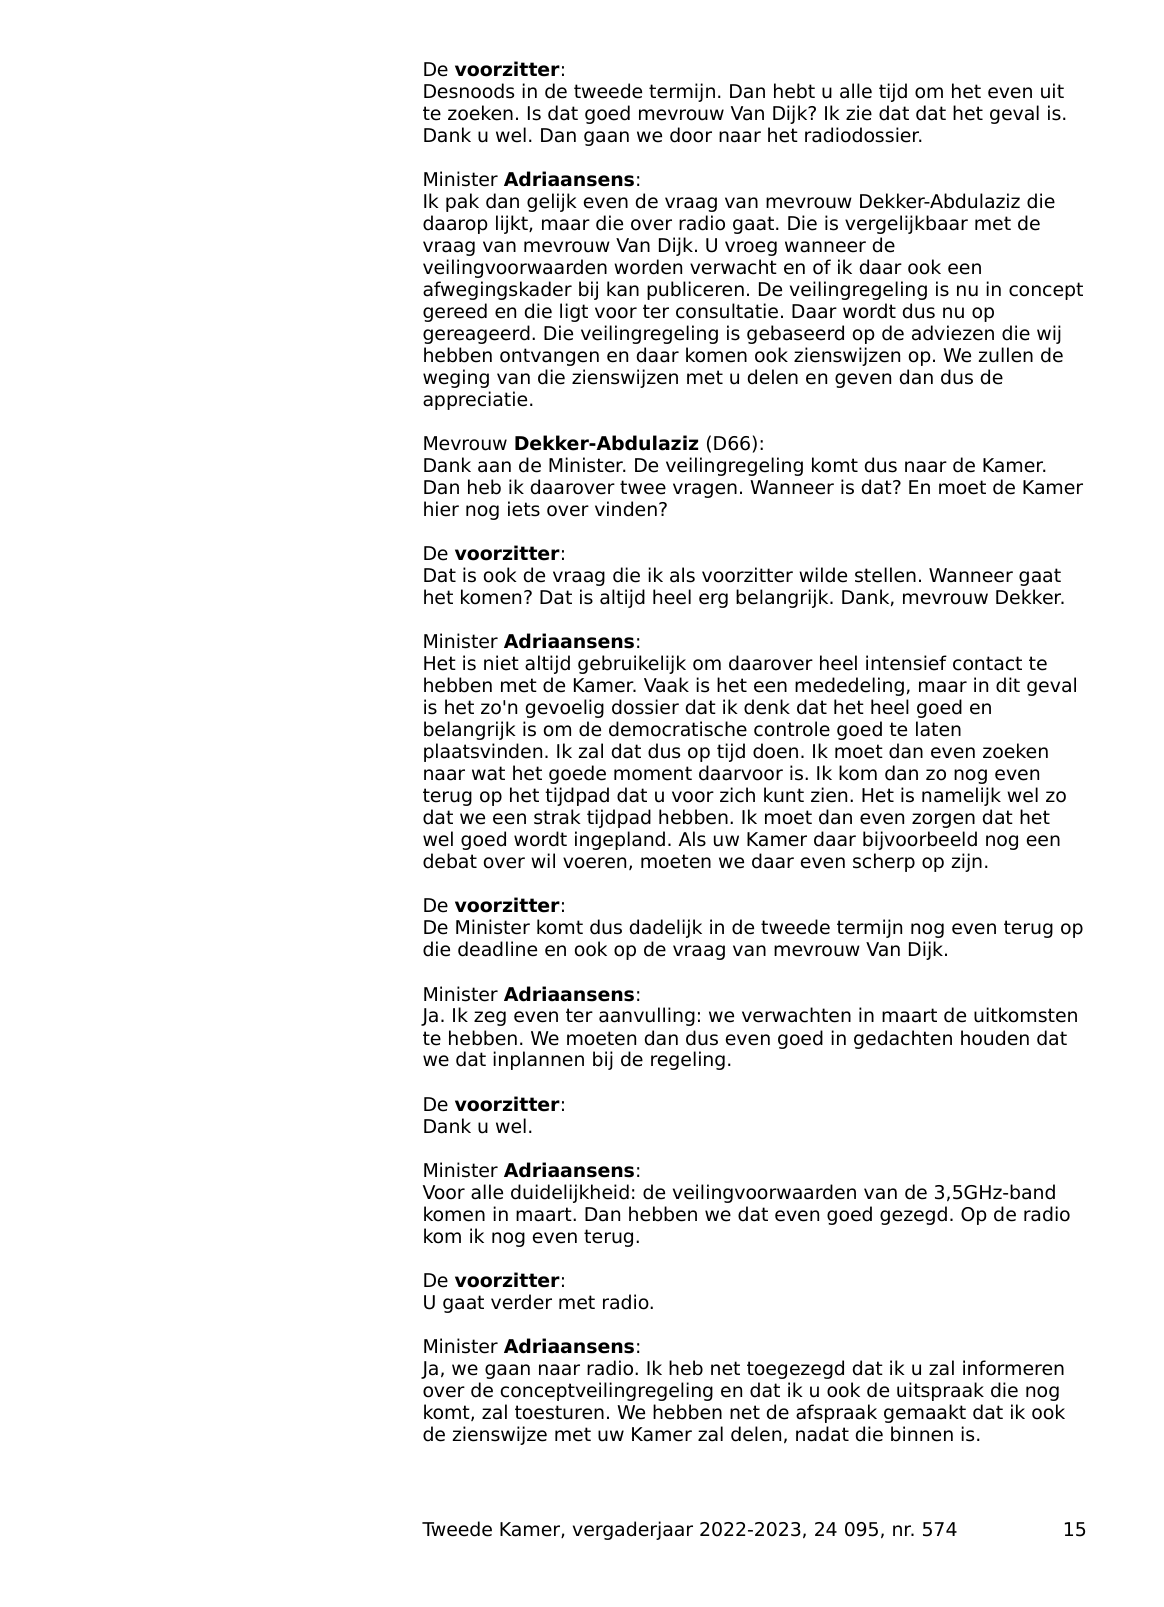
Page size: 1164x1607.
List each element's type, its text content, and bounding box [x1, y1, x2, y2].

text Ik pak dan gelijk even de vraag van mevrouw Dekker-Abdulaziz die daarop lijkt, maar die over radio gaat. Die is vergelijkbaar met de vraag van mevrouw Van Dijk. U vroeg wanneer de veilingvoorwaarden worden verwacht en of ik daar ook een afwegingskader bij kan publiceren. De veilingregeling is nu in concept gereed en die ligt voor ter consultatie. Daar wordt dus nu op gereageerd. Die veilingregeling is gebaseerd op de adviezen die wij hebben ontvangen en daar komen ook zienswijzen op. We zullen de weging van die zienswijzen met u delen en geven dan dus de appreciatie. [422, 191, 1087, 411]
text Minister Adriaansens: [422, 1336, 1087, 1358]
text Voor alle duidelijkheid: de veilingvoorwaarden van de 3,5GHz-band komen in maart. Dan hebben we dat even goed gezegd. Op de radio kom ik nog even terug. [422, 1182, 1087, 1248]
text Minister Adriaansens: [422, 983, 1087, 1005]
text Ja. Ik zeg even ter aanvulling: we verwachten in maart de uitkomsten te hebben. We moeten dan dus even goed in gedachten houden dat we dat inplannen bij de regeling. [422, 1005, 1087, 1071]
text Het is niet altijd gebruikelijk om daarover heel intensief contact te hebben met de Kamer. Vaak is het een mededeling, maar in dit geval is het zo'n gevoelig dossier dat ik denk dat het heel goed en belangrijk is om de democratische controle goed te laten plaatsvinden. Ik zal dat dus op tijd doen. Ik moet dan even zoeken naar wat het goede moment daarvoor is. Ik kom dan zo nog even terug op het tijdpad dat u voor zich kunt zien. Het is namelijk wel zo dat we een strak tijdpad hebben. Ik moet dan even zorgen dat het wel goed wordt ingepland. Als uw Kamer daar bijvoorbeeld nog een debat over wil voeren, moeten we daar even scherp op zijn. [422, 653, 1087, 873]
text Minister Adriaansens: [422, 169, 1087, 191]
text Minister Adriaansens: [422, 1160, 1087, 1182]
text Ja, we gaan naar radio. Ik heb net toegezegd dat ik u zal informeren over de conceptveilingregeling en dat ik u ook de uitspraak die nog komt, zal toesturen. We hebben net de afspraak gemaakt dat ik ook de zienswijze met uw Kamer zal delen, nadat die binnen is. [422, 1358, 1087, 1446]
text Mevrouw Dekker-Abdulaziz (D66): [422, 433, 1087, 455]
text De voorzitter: [422, 1093, 1087, 1116]
text De Minister komt dus dadelijk in de tweede termijn nog even terug op die deadline en ook op de vraag van mevrouw Van Dijk. [422, 917, 1087, 961]
text Dank aan de Minister. De veilingregeling komt dus naar de Kamer. Dan heb ik daarover twee vragen. Wanneer is dat? En moet de Kamer hier nog iets over vinden? [422, 455, 1087, 521]
text Dank u wel. [422, 1116, 1087, 1137]
text De voorzitter: [422, 895, 1087, 917]
text De voorzitter: [422, 1270, 1087, 1292]
text Desnoods in de tweede termijn. Dan hebt u alle tijd om het even uit te zoeken. Is dat goed mevrouw Van Dijk? Ik zie dat dat het geval is. Dank u wel. Dan gaan we door naar het radiodossier. [422, 81, 1087, 147]
text De voorzitter: [422, 543, 1087, 565]
text De voorzitter: [422, 59, 1087, 81]
text Minister Adriaansens: [422, 631, 1087, 653]
text U gaat verder met radio. [422, 1292, 1087, 1314]
text Dat is ook de vraag die ik als voorzitter wilde stellen. Wanneer gaat het komen? Dat is altijd heel erg belangrijk. Dank, mevrouw Dekker. [422, 565, 1087, 609]
